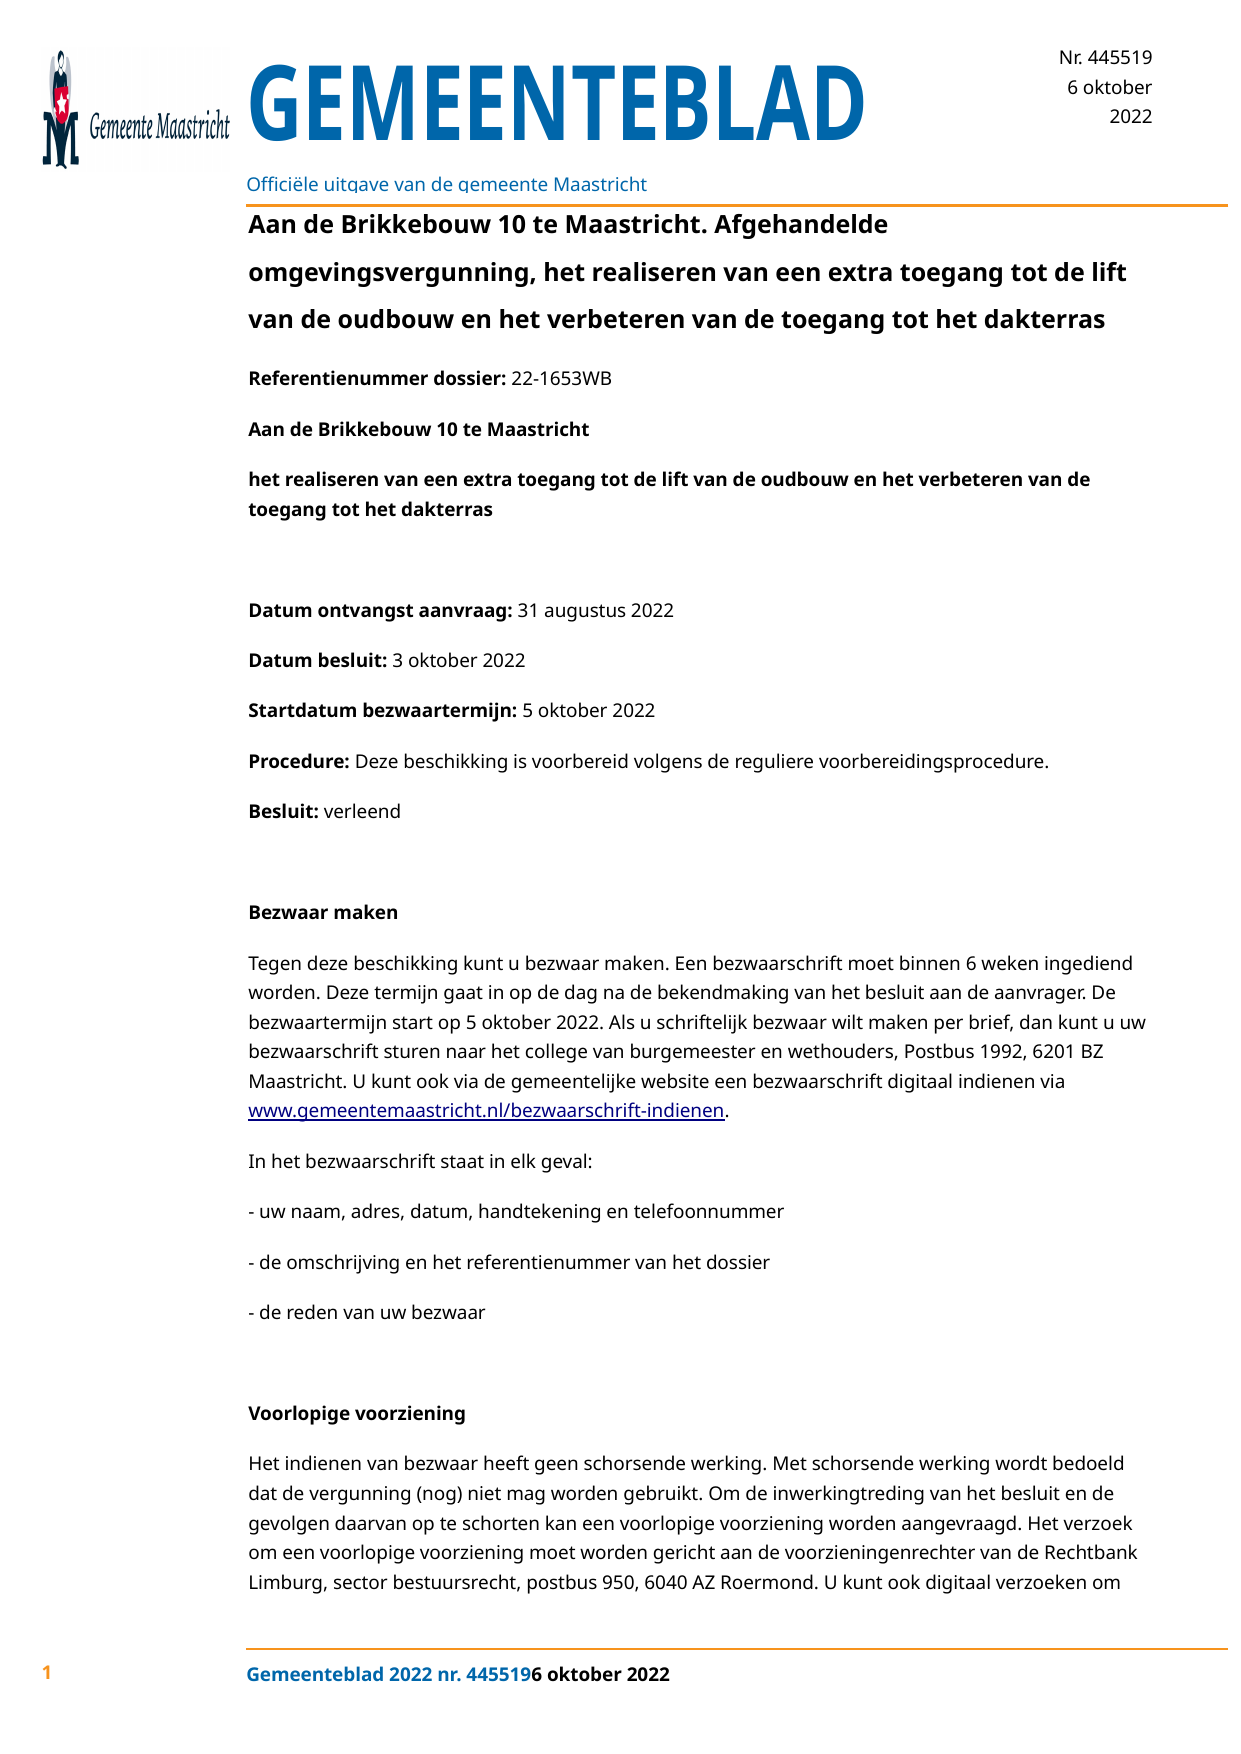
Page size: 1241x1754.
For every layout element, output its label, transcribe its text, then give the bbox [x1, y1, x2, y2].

text - de omschrijving en het referentienummer van het dossier [248, 1249, 1152, 1274]
text Voorlopige voorziening [248, 1400, 1152, 1426]
text Bezwaar maken [248, 899, 1152, 925]
text In het bezwaarschrift staat in elk geval: [248, 1148, 1152, 1174]
text Datum besluit: 3 oktober 2022 [248, 647, 1152, 673]
text Aan de Brikkebouw 10 te Maastricht. Afgehandelde omgevingsvergunning, het realiseren van een extra toegang tot de lift van de oudbouw en het verbeteren van de toegang tot het dakterras [248, 207, 1152, 336]
text Referentienummer dossier: 22-1653WB [248, 366, 1152, 391]
text Tegen deze beschikking kunt u bezwaar maken. Een bezwaarschrift moet binnen 6 weken ingediend worden. Deze termijn gaat in op de dag na de bekendmaking van het besluit aan de aanvrager. De bezwaartermijn start op 5 oktober 2022. Als u schriftelijk bezwaar wilt maken per brief, dan kunt u uw bezwaarschrift sturen naar het college van burgemeester en wethouders, Postbus 1992, 6201 BZ Maastricht. U kunt ook via de gemeentelijke website een bezwaarschrift digitaal indienen via www.gemeentemaastricht.nl/bezwaarschrift-indienen. [248, 950, 1152, 1123]
text Aan de Brikkebouw 10 te Maastricht [248, 416, 1152, 442]
text - uw naam, adres, datum, handtekening en telefoonnummer [248, 1198, 1152, 1224]
text Datum ontvangst aanvraag: 31 augustus 2022 [248, 597, 1152, 622]
text Besluit: verleend [248, 798, 1152, 824]
text het realiseren van een extra toegang tot de lift van de oudbouw en het verbeteren van de toegang tot het dakterras [248, 466, 1152, 522]
text - de reden van uw bezwaar [248, 1299, 1152, 1325]
text Het indienen van bezwaar heeft geen schorsende werking. Met schorsende werking wordt bedoeld dat de vergunning (nog) niet mag worden gebruikt. Om de inwerkingtreding van het besluit en de gevolgen daarvan op te schorten kan een voorlopige voorziening worden aangevraagd. Het verzoek om een voorlopige voorziening moet worden gericht aan de voorzieningenrechter van de Rechtbank Limburg, sector bestuursrecht, postbus 950, 6040 AZ Roermond. U kunt ook digitaal verzoeken om [248, 1451, 1152, 1594]
text Procedure: Deze beschikking is voorbereid volgens de reguliere voorbereidingsprocedure. [248, 748, 1152, 774]
text Startdatum bezwaartermijn: 5 oktober 2022 [248, 698, 1152, 723]
picture [41, 47, 231, 172]
